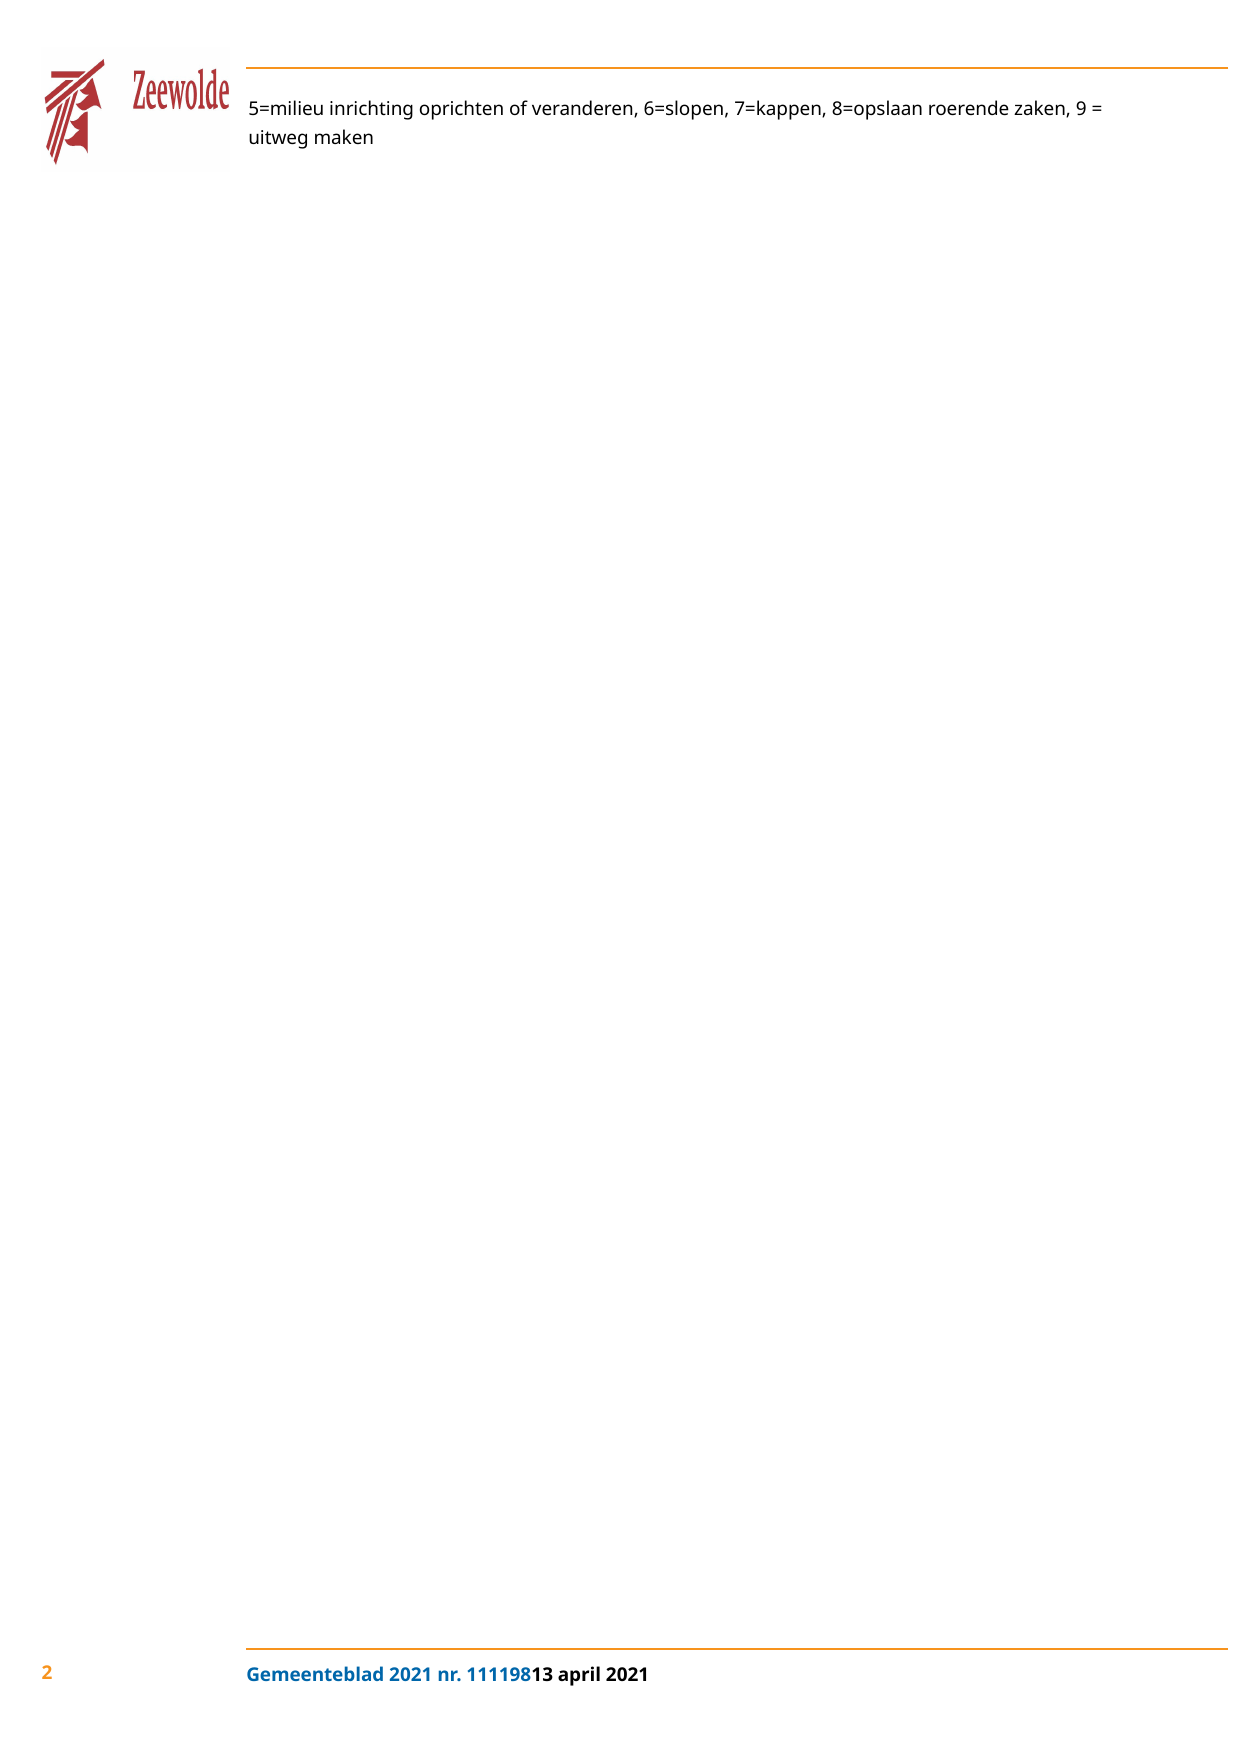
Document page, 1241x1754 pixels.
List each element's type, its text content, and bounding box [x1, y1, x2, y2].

text 5=milieu inrichting oprichten of veranderen, 6=slopen, 7=kappen, 8=opslaan roerende zaken, 9 = uitweg maken [248, 95, 1152, 150]
picture [41, 47, 231, 172]
